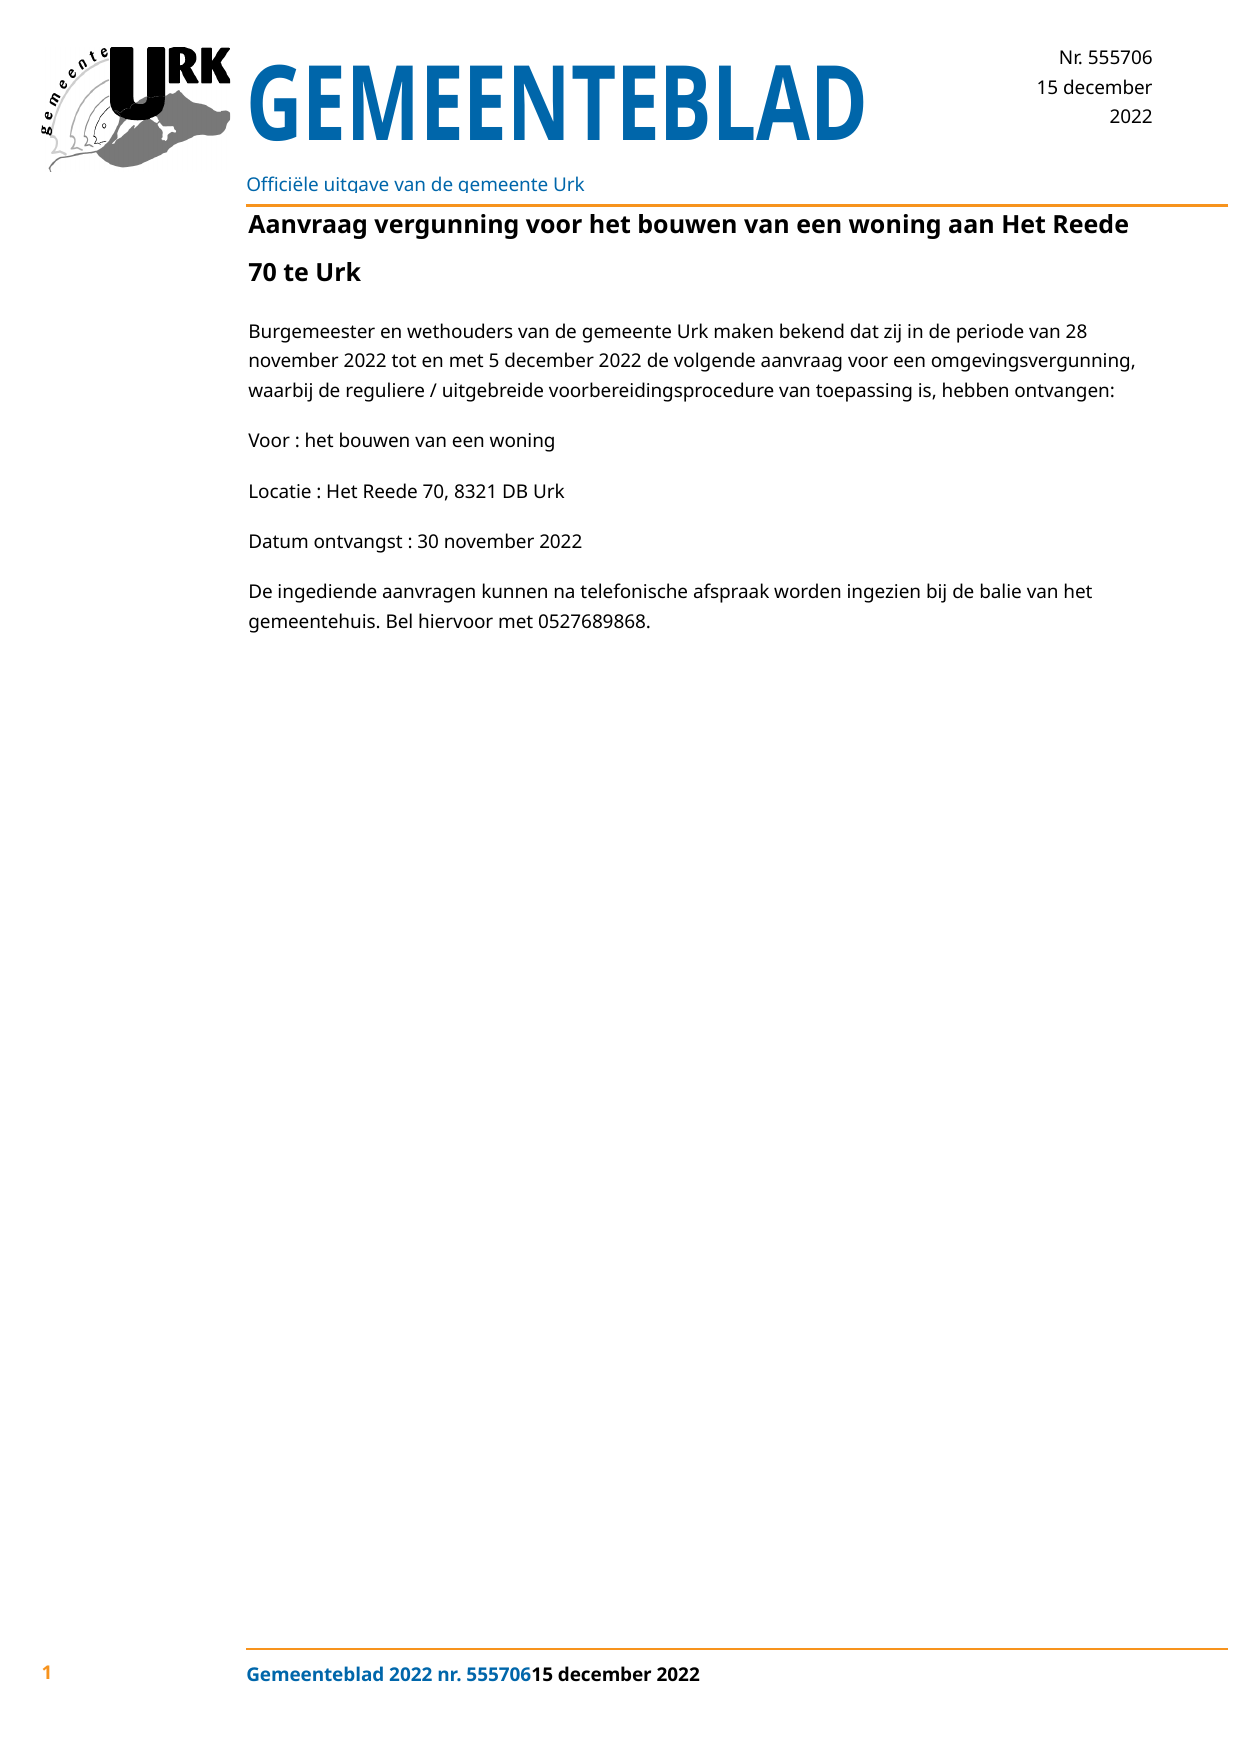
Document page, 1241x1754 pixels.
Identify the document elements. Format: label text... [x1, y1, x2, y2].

text Aanvraag vergunning voor het bouwen van een woning aan Het Reede 70 te Urk [248, 207, 1152, 288]
text Voor : het bouwen van een woning [248, 427, 1152, 453]
text Locatie : Het Reede 70, 8321 DB Urk [248, 478, 1152, 504]
picture [41, 47, 231, 172]
text De ingediende aanvragen kunnen na telefonische afspraak worden ingezien bij de balie van het gemeentehuis. Bel hiervoor met 0527689868. [248, 579, 1152, 634]
text Datum ontvangst : 30 november 2022 [248, 528, 1152, 554]
text Burgemeester en wethouders van de gemeente Urk maken bekend dat zij in de periode van 28 november 2022 tot en met 5 december 2022 de volgende aanvraag voor een omgevingsvergunning, waarbij de reguliere / uitgebreide voorbereidingsprocedure van toepassing is, hebben ontvangen: [248, 318, 1152, 403]
